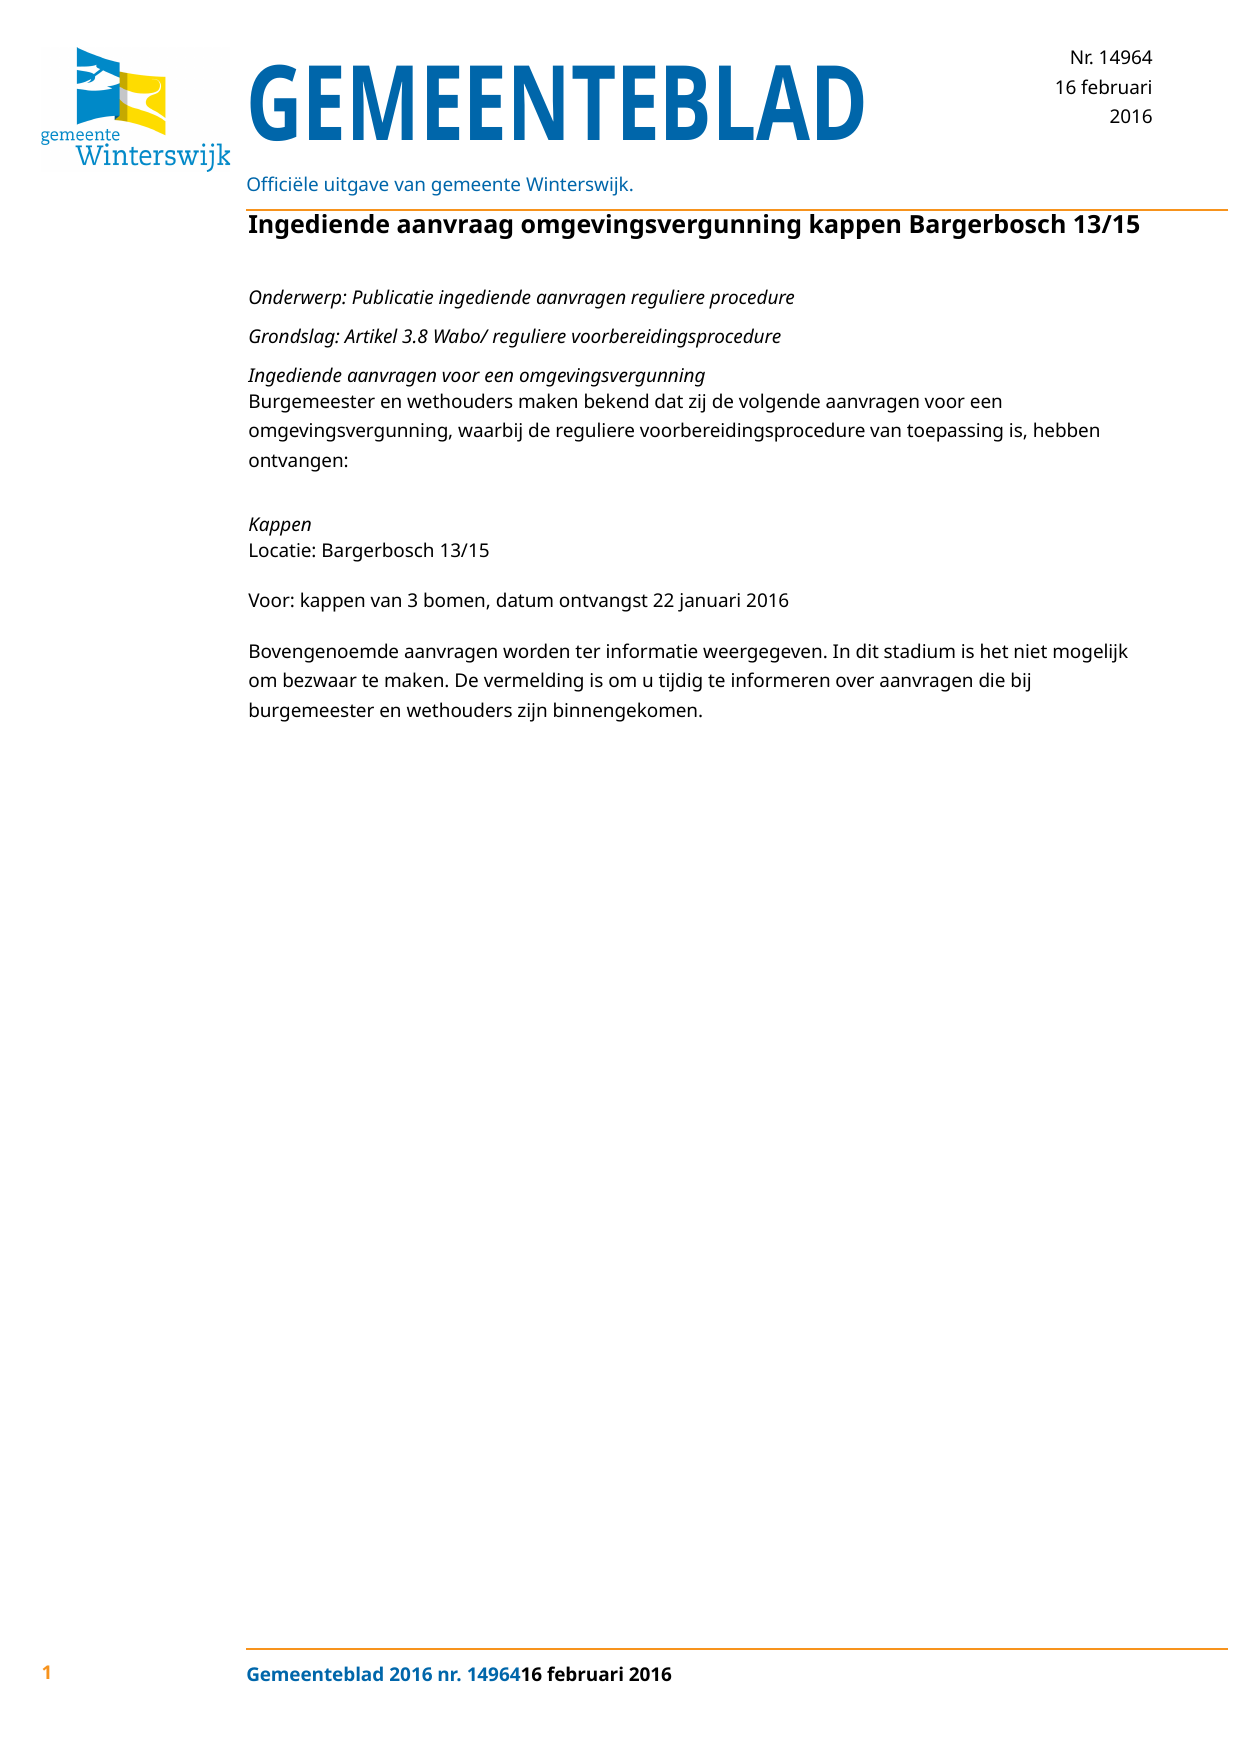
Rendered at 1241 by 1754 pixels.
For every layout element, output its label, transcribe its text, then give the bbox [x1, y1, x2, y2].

text Ingediende aanvragen voor een omgevingsvergunning [248, 362, 1152, 388]
text Onderwerp: Publicatie ingediende aanvragen reguliere procedure [248, 284, 1152, 309]
text Burgemeester en wethouders maken bekend dat zij de volgende aanvragen voor een omgevingsvergunning, waarbij de reguliere voorbereidingsprocedure van toepassing is, hebben ontvangen: [248, 388, 1152, 473]
text Ingediende aanvraag omgevingsvergunning kappen Bargerbosch 13/15 [248, 211, 1152, 241]
text Locatie: Bargerbosch 13/15 [248, 537, 1152, 563]
picture [41, 47, 231, 172]
text Bovengenoemde aanvragen worden ter informatie weergegeven. In dit stadium is het niet mogelijk om bezwaar te maken. De vermelding is om u tijdig te informeren over aanvragen die bij burgemeester en wethouders zijn binnengekomen. [248, 638, 1152, 723]
text Grondslag: Artikel 3.8 Wabo/ reguliere voorbereidingsprocedure [248, 323, 1152, 349]
picture [225, 153, 231, 162]
text Voor: kappen van 3 bomen, datum ontvangst 22 januari 2016 [248, 587, 1152, 613]
text Kappen [248, 511, 1152, 537]
